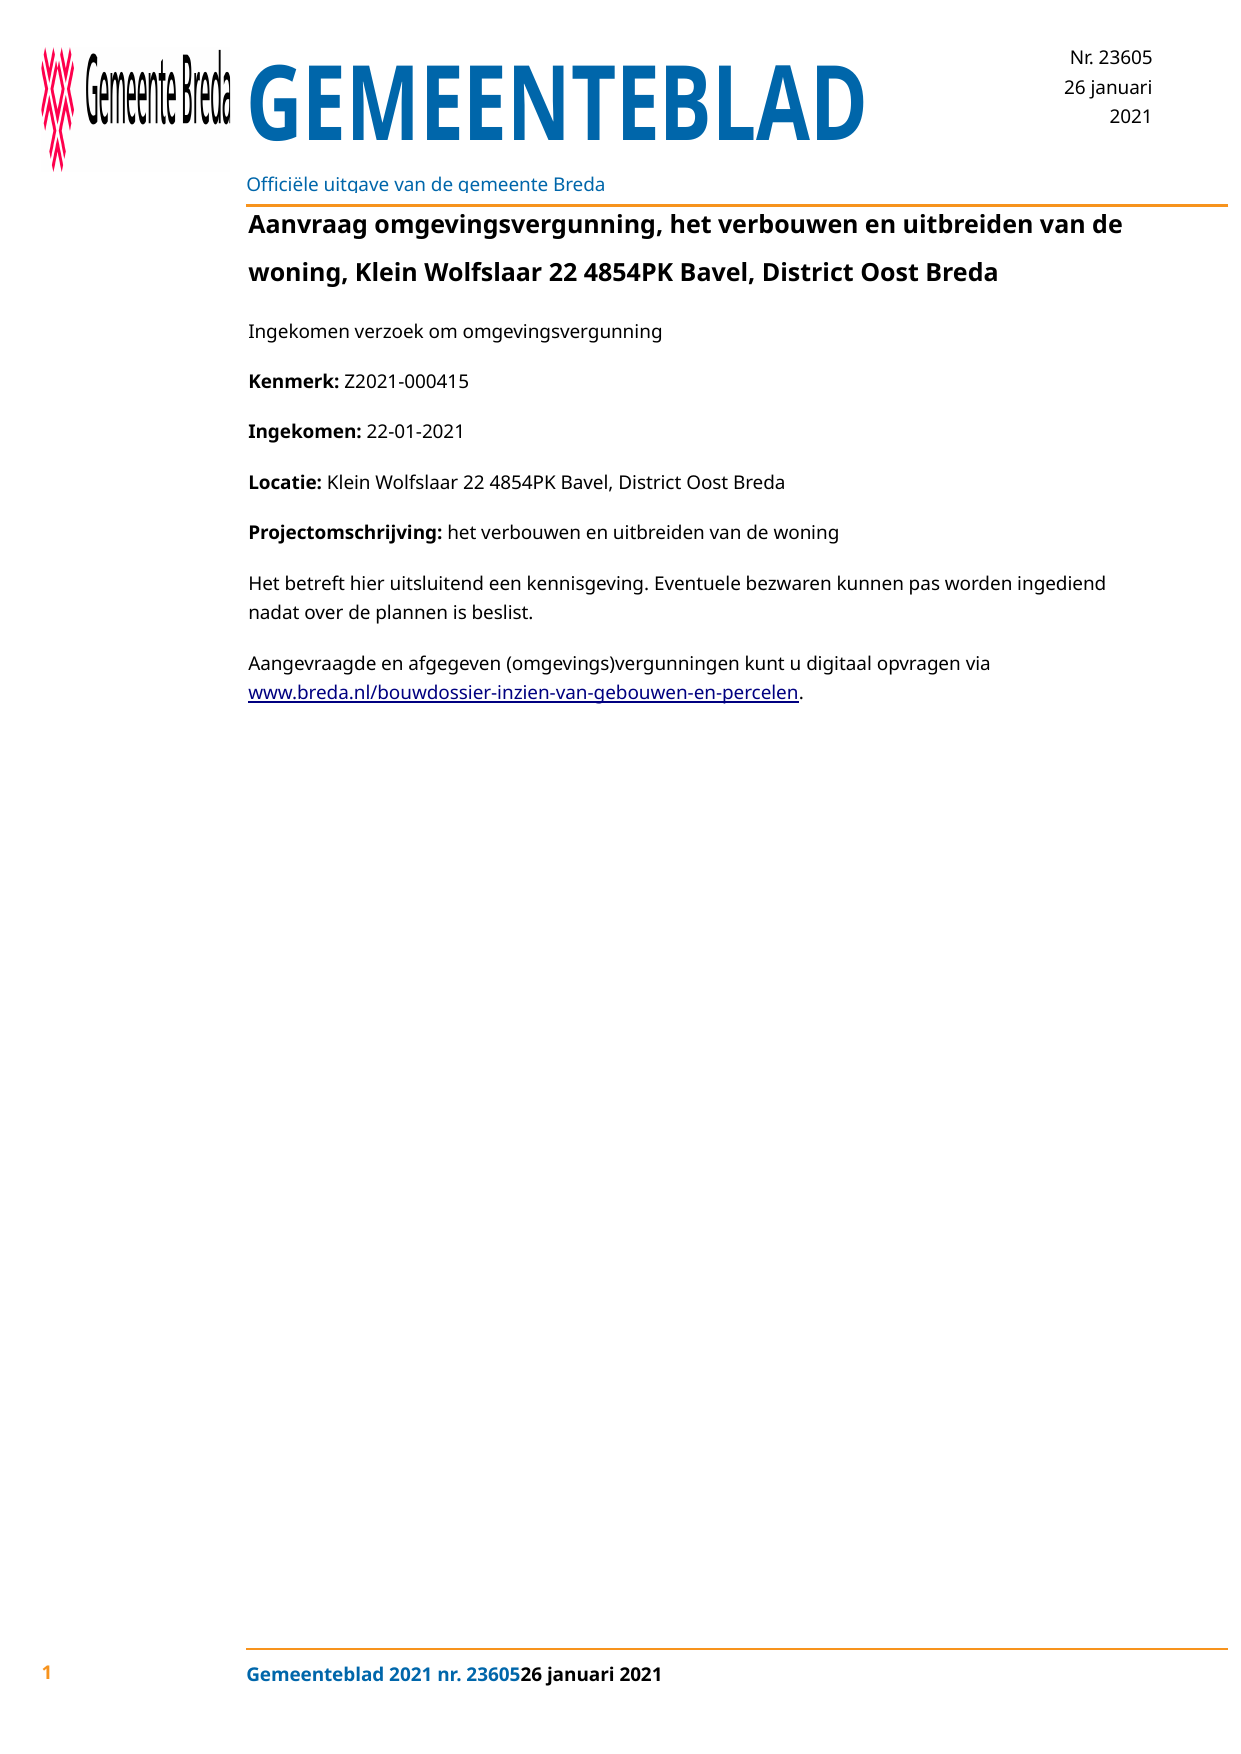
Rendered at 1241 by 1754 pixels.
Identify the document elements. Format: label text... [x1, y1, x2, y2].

text Kenmerk: Z2021-000415 [248, 368, 1152, 394]
text Ingekomen: 22-01-2021 [248, 419, 1152, 444]
text Projectomschrijving: het verbouwen en uitbreiden van de woning [248, 519, 1152, 545]
text Aangevraagde en afgegeven (omgevings)vergunningen kunt u digitaal opvragen via www.breda.nl/bouwdossier-inzien-van-gebouwen-en-percelen. [248, 650, 1152, 705]
text Ingekomen verzoek om omgevingsvergunning [248, 318, 1152, 344]
text Aanvraag omgevingsvergunning, het verbouwen en uitbreiden van de woning, Klein Wolfslaar 22 4854PK Bavel, District Oost Breda [248, 207, 1152, 288]
picture [41, 47, 231, 172]
text Het betreft hier uitsluitend een kennisgeving. Eventuele bezwaren kunnen pas worden ingediend nadat over de plannen is beslist. [248, 570, 1152, 625]
text Locatie: Klein Wolfslaar 22 4854PK Bavel, District Oost Breda [248, 469, 1152, 495]
